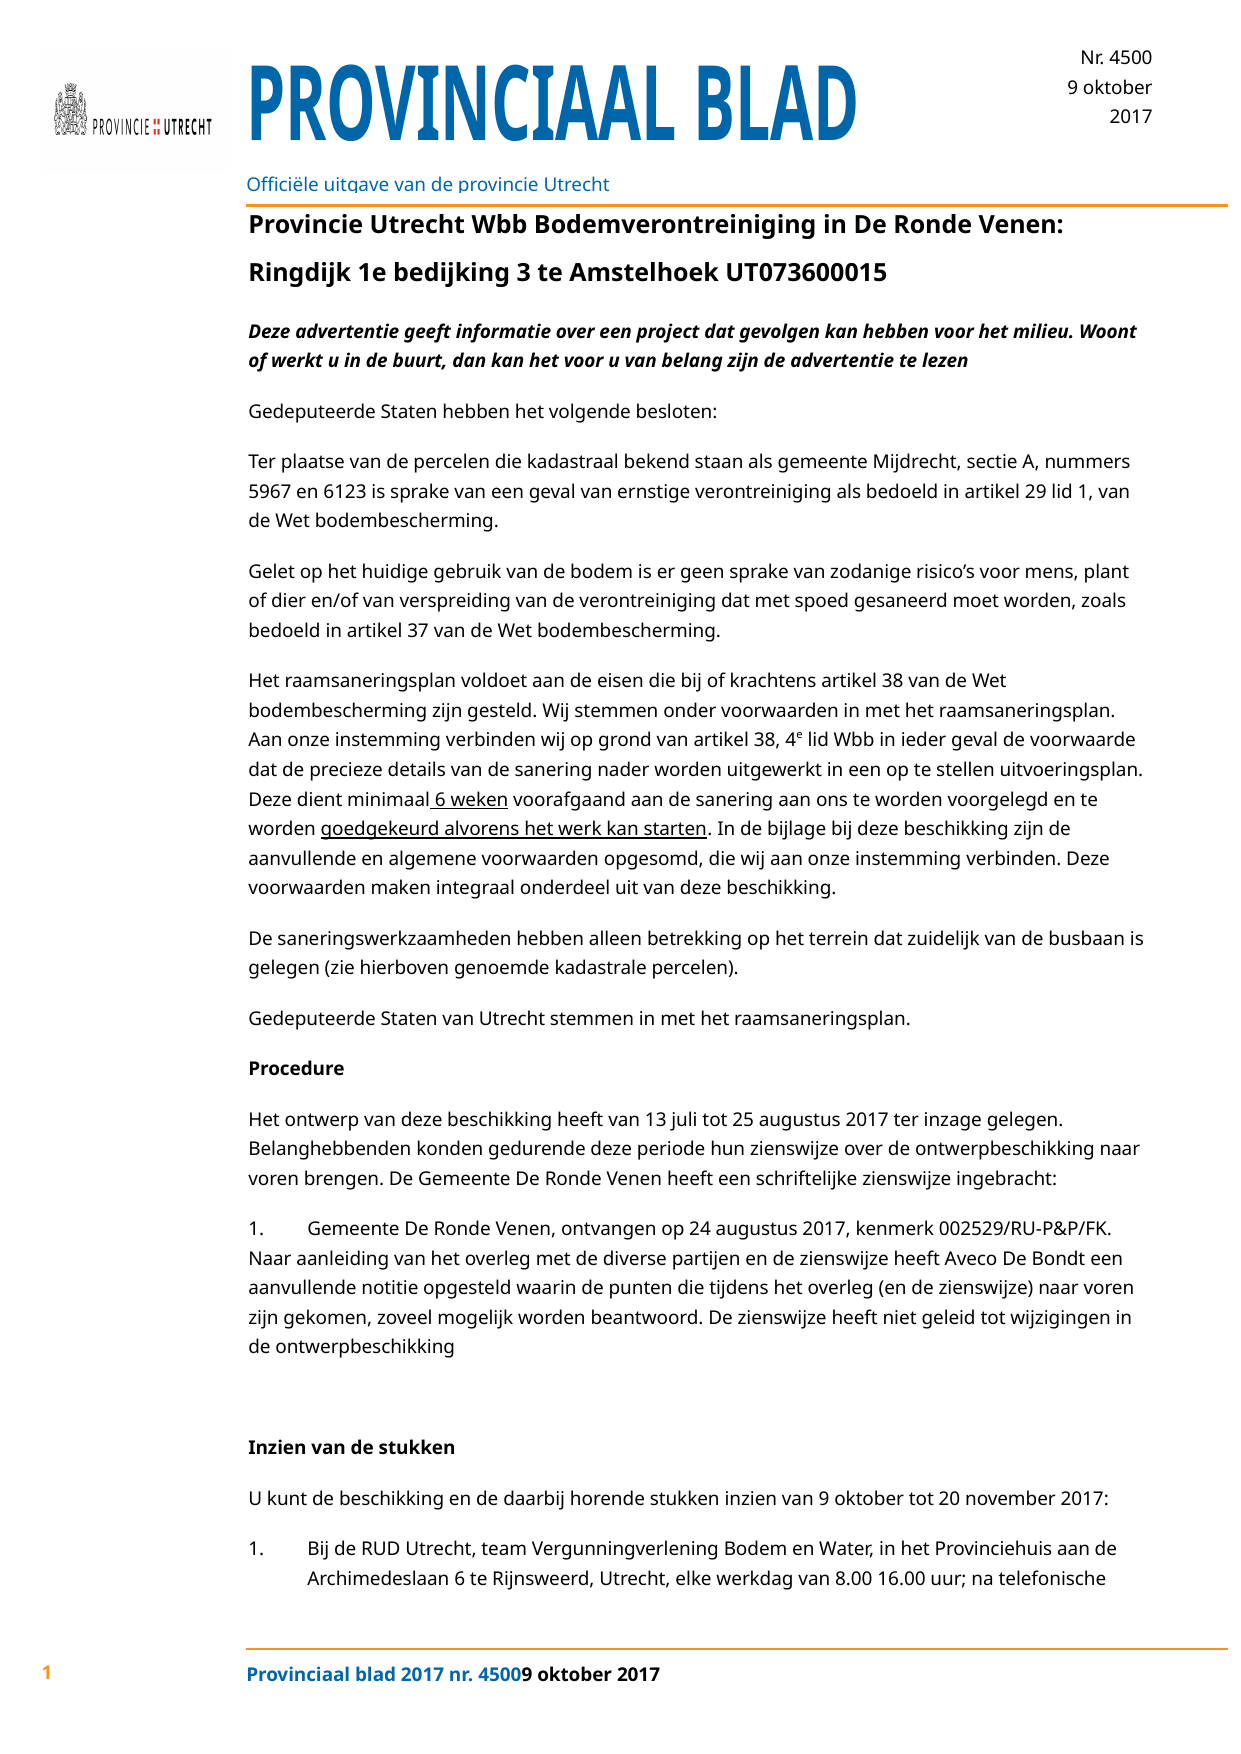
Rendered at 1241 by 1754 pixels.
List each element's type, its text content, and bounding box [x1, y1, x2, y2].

text Ter plaatse van de percelen die kadastraal bekend staan als gemeente Mijdrecht, sectie A, nummers 5967 en 6123 is sprake van een geval van ernstige verontreiniging als bedoeld in artikel 29 lid 1, van de Wet bodembescherming. [248, 448, 1152, 533]
text De saneringswerkzaamheden hebben alleen betrekking op het terrein dat zuidelijk van de busbaan is gelegen (zie hierboven genoemde kadastrale percelen). [248, 925, 1152, 980]
text Gelet op het huidige gebruik van de bodem is er geen sprake van zodanige risico’s voor mens, plant of dier en/of van verspreiding van de verontreiniging dat met spoed gesaneerd moet worden, zoals bedoeld in artikel 37 van de Wet bodembescherming. [248, 558, 1152, 643]
text U kunt de beschikking en de daarbij horende stukken inzien van 9 oktober tot 20 november 2017: [248, 1485, 1152, 1511]
list Gemeente De Ronde Venen, ontvangen op 24 augustus 2017, kenmerk 002529/RU-P&P/FK. [248, 1215, 1152, 1241]
text Het ontwerp van deze beschikking heeft van 13 juli tot 25 augustus 2017 ter inzage gelegen. Belanghebbenden konden gedurende deze periode hun zienswijze over de ontwerpbeschikking naar voren brengen. De Gemeente De Ronde Venen heeft een schriftelijke zienswijze ingebracht: [248, 1106, 1152, 1191]
list Bij de RUD Utrecht, team Vergunningverlening Bodem en Water, in het Provinciehuis aan de Archimedeslaan 6 te Rijnsweerd, Utrecht, elke werkdag van 8.00 16.00 uur; na telefonische [248, 1535, 1152, 1591]
text Inzien van de stukken [248, 1434, 1152, 1460]
text Procedure [248, 1055, 1152, 1081]
text Gedeputeerde Staten hebben het volgende besloten: [248, 398, 1152, 424]
text Naar aanleiding van het overleg met de diverse partijen en de zienswijze heeft Aveco De Bondt een aanvullende notitie opgesteld waarin de punten die tijdens het overleg (en de zienswijze) naar voren zijn gekomen, zoveel mogelijk worden beantwoord. De zienswijze heeft niet geleid tot wijzigingen in de ontwerpbeschikking [248, 1245, 1152, 1359]
text Provincie Utrecht Wbb Bodemverontreiniging in De Ronde Venen: Ringdijk 1e bedijking 3 te Amstelhoek UT073600015 [248, 207, 1152, 288]
text Deze advertentie geeft informatie over een project dat gevolgen kan hebben voor het milieu. Woont of werkt u in de buurt, dan kan het voor u van belang zijn de advertentie te lezen [248, 318, 1152, 373]
text Het raamsaneringsplan voldoet aan de eisen die bij of krachtens artikel 38 van de Wet bodembescherming zijn gesteld. Wij stemmen onder voorwaarden in met het raamsaneringsplan. Aan onze instemming verbinden wij op grond van artikel 38, 4e lid Wbb in ieder geval de voorwaarde dat de precieze details van de sanering nader worden uitgewerkt in een op te stellen uitvoeringsplan. Deze dient minimaal 6 weken voorafgaand aan de sanering aan ons te worden voorgelegd en te worden goedgekeurd alvorens het werk kan starten. In de bijlage bij deze beschikking zijn de aanvullende en algemene voorwaarden opgesomd, die wij aan onze instemming verbinden. Deze voorwaarden maken integraal onderdeel uit van deze beschikking. [248, 667, 1152, 900]
picture [41, 47, 231, 172]
text Gedeputeerde Staten van Utrecht stemmen in met het raamsaneringsplan. [248, 1005, 1152, 1031]
